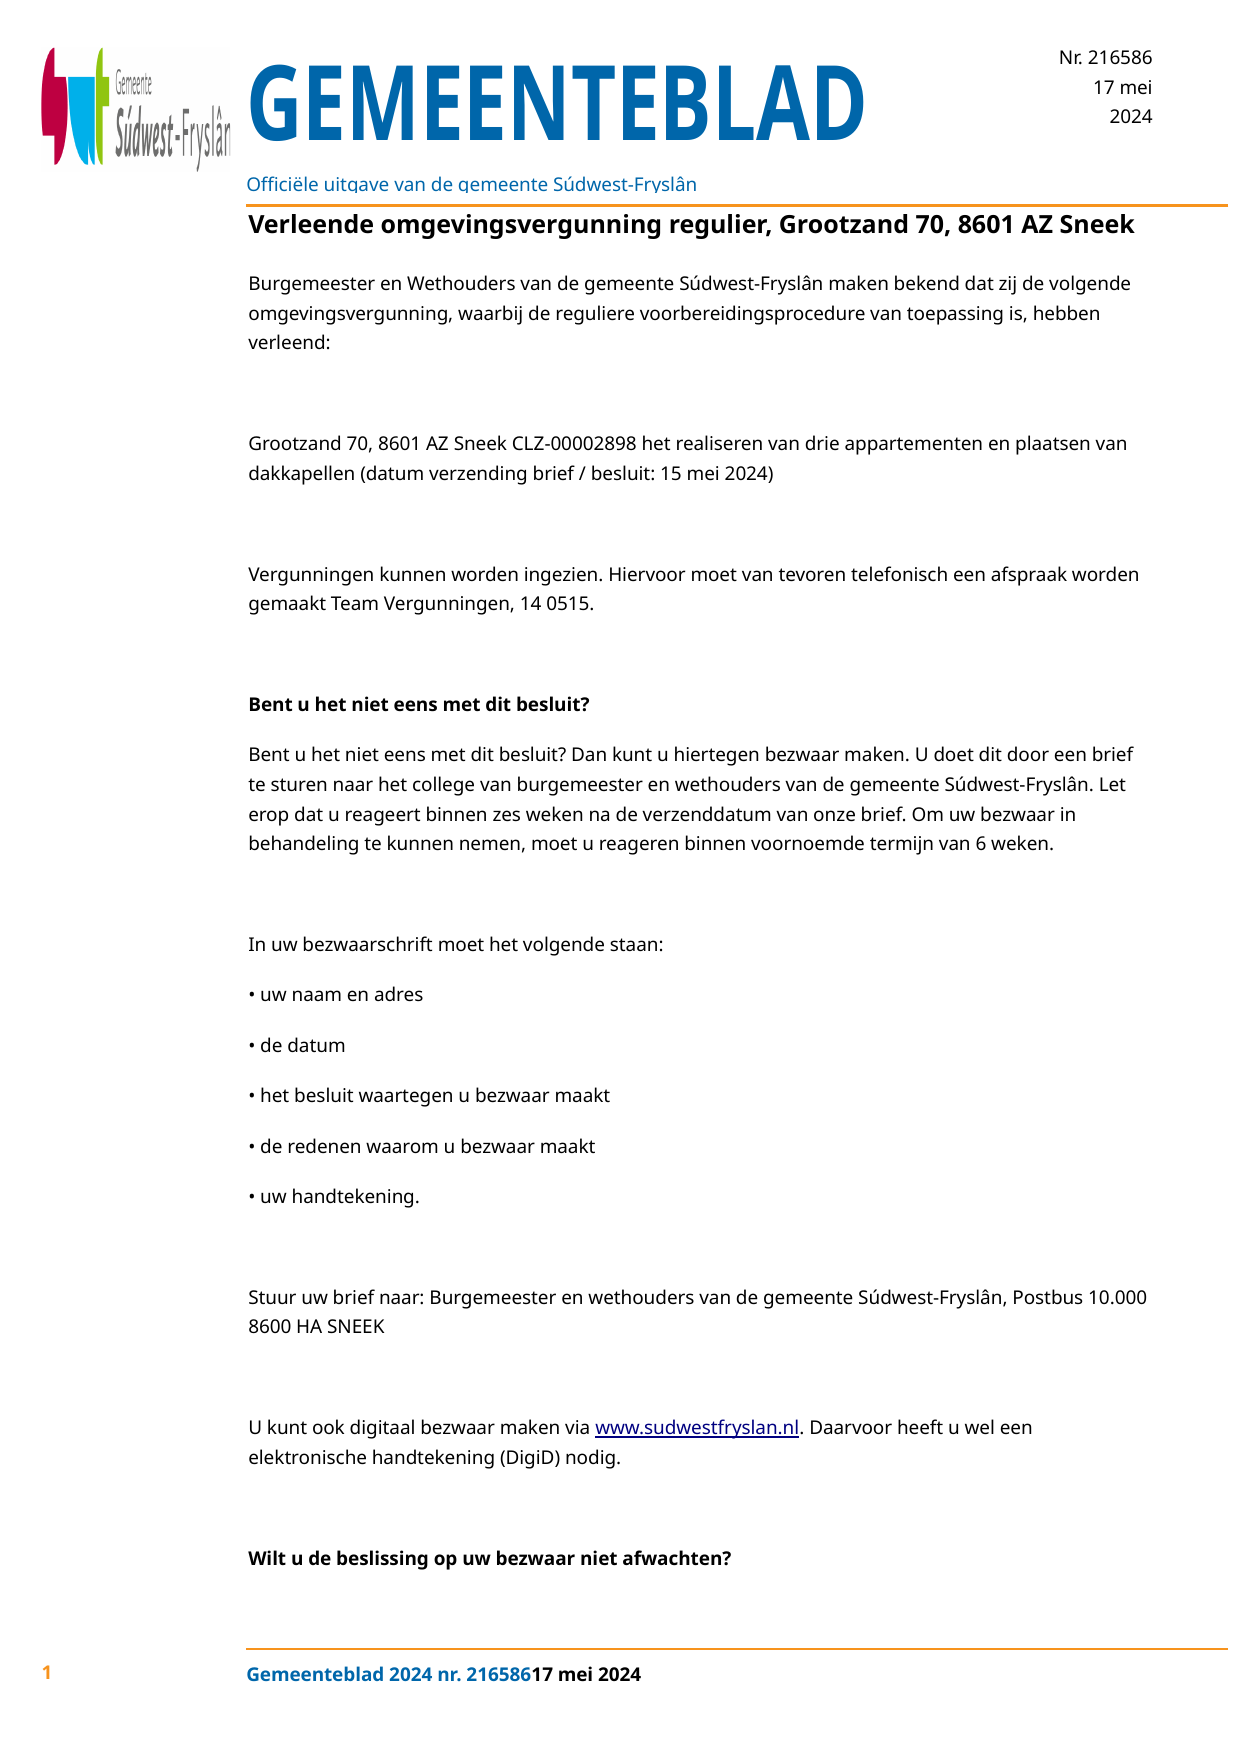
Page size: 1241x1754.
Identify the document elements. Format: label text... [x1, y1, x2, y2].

text Verleende omgevingsvergunning regulier, Grootzand 70, 8601 AZ Sneek [248, 207, 1152, 241]
text Bent u het niet eens met dit besluit? Dan kunt u hiertegen bezwaar maken. U doet dit door een brief te sturen naar het college van burgemeester en wethouders van de gemeente Súdwest-Fryslân. Let erop dat u reageert binnen zes weken na de verzenddatum van onze brief. Om uw bezwaar in behandeling te kunnen nemen, moet u reageren binnen voornoemde termijn van 6 weken. [248, 742, 1152, 856]
text • uw handtekening. [248, 1183, 1152, 1209]
text Vergunningen kunnen worden ingezien. Hiervoor moet van tevoren telefonisch een afspraak worden gemaakt Team Vergunningen, 14 0515. [248, 561, 1152, 616]
picture [41, 47, 231, 172]
text • de redenen waarom u bezwaar maakt [248, 1133, 1152, 1158]
text • uw naam en adres [248, 982, 1152, 1007]
text Grootzand 70, 8601 AZ Sneek CLZ-00002898 het realiseren van drie appartementen en plaatsen van dakkapellen (datum verzending brief / besluit: 15 mei 2024) [248, 430, 1152, 486]
text • de datum [248, 1032, 1152, 1058]
text In uw bezwaarschrift moet het volgende staan: [248, 931, 1152, 957]
text Bent u het niet eens met dit besluit? [248, 691, 1152, 717]
text Wilt u de beslissing op uw bezwaar niet afwachten? [248, 1545, 1152, 1571]
text • het besluit waartegen u bezwaar maakt [248, 1082, 1152, 1108]
text Burgemeester en Wethouders van de gemeente Súdwest-Fryslân maken bekend dat zij de volgende omgevingsvergunning, waarbij de reguliere voorbereidingsprocedure van toepassing is, hebben verleend: [248, 270, 1152, 355]
text U kunt ook digitaal bezwaar maken via www.sudwestfryslan.nl. Daarvoor heeft u wel een elektronische handtekening (DigiD) nodig. [248, 1414, 1152, 1470]
text Stuur uw brief naar: Burgemeester en wethouders van de gemeente Súdwest-Fryslân, Postbus 10.000 8600 HA SNEEK [248, 1284, 1152, 1339]
